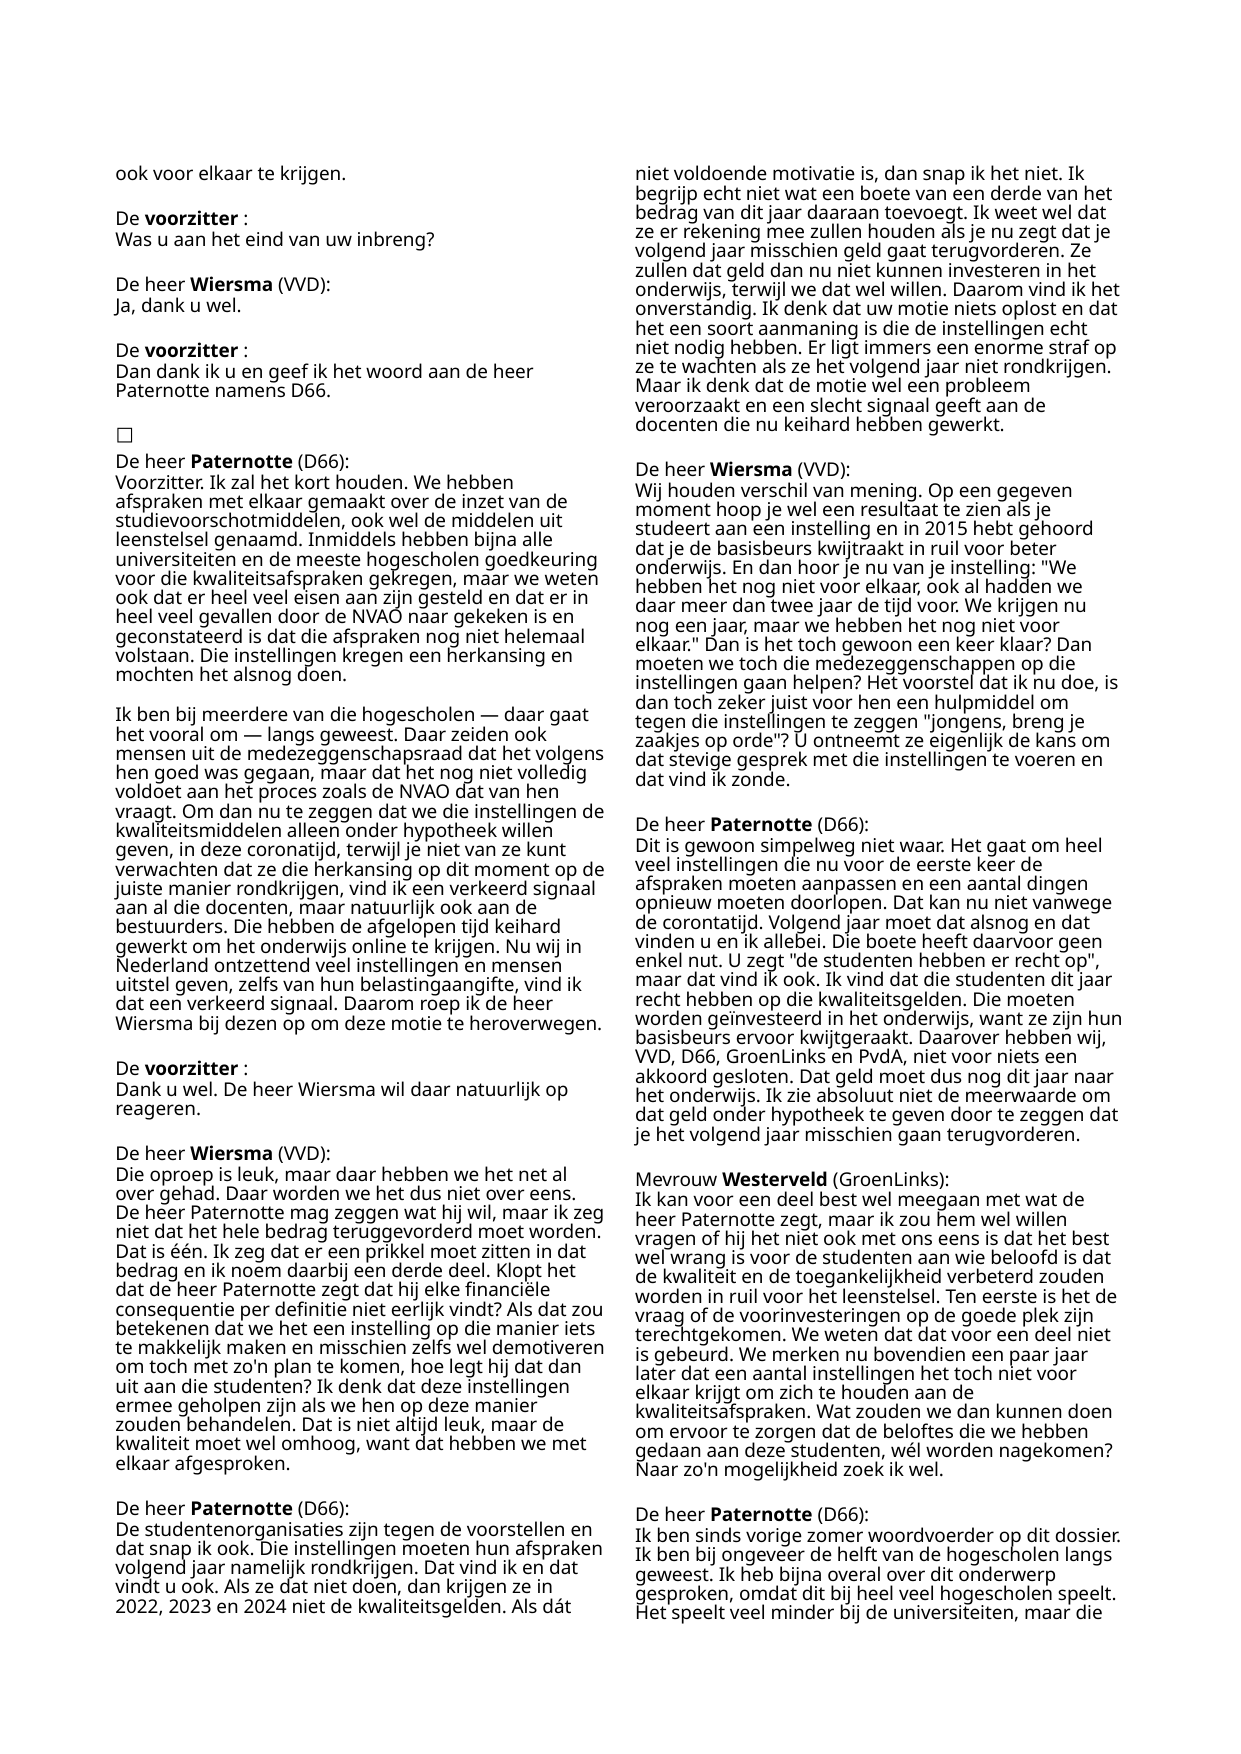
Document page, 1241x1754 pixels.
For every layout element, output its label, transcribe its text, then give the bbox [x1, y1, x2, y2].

text De heer Paternotte (D66): [115, 1495, 605, 1521]
text De heer Wiersma (VVD): [115, 1140, 605, 1166]
text De heer Wiersma (VVD): [635, 456, 1125, 482]
text ⬜ [115, 422, 605, 448]
text Die oproep is leuk, maar daar hebben we het net al over gehad. Daar worden we het dus niet over eens. De heer Paternotte mag zeggen wat hij wil, maar ik zeg niet dat het hele bedrag teruggevorderd moet worden. Dat is één. Ik zeg dat er een prikkel moet zitten in dat bedrag en ik noem daarbij een derde deel. Klopt het dat de heer Paternotte zegt dat hij elke financiële consequentie per definitie niet eerlijk vindt? Als dat zou betekenen dat we het een instelling op die manier iets te makkelijk maken en misschien zelfs wel demotiveren om toch met zo'n plan te komen, hoe legt hij dat dan uit aan die studenten? Ik denk dat deze instellingen ermee geholpen zijn als we hen op deze manier zouden behandelen. Dat is niet altijd leuk, maar de kwaliteit moet wel omhoog, want dat hebben we met elkaar afgesproken. [115, 1166, 605, 1474]
text Dan dank ik u en geef ik het woord aan de heer Paternotte namens D66. [115, 363, 605, 401]
text De heer Paternotte (D66): [635, 1501, 1125, 1527]
text ook voor elkaar te krijgen. [115, 165, 605, 184]
text De heer Paternotte (D66): [115, 448, 605, 474]
text Ik ben sinds vorige zomer woordvoerder op dit dossier. Ik ben bij ongeveer de helft van de hogescholen langs geweest. Ik heb bijna overal over dit onderwerp gesproken, omdat dit bij heel veel hogescholen speelt. Het speelt veel minder bij de universiteiten, maar die [635, 1527, 1125, 1623]
text Ik ben bij meerdere van die hogescholen — daar gaat het vooral om — langs geweest. Daar zeiden ook mensen uit de medezeggenschapsraad dat het volgens hen goed was gegaan, maar dat het nog niet volledig voldoet aan het proces zoals de NVAO dat van hen vraagt. Om dan nu te zeggen dat we die instellingen de kwaliteitsmiddelen alleen onder hypotheek willen geven, in deze coronatijd, terwijl je niet van ze kunt verwachten dat ze die herkansing op dit moment op de juiste manier rondkrijgen, vind ik een verkeerd signaal aan al die docenten, maar natuurlijk ook aan de bestuurders. Die hebben de afgelopen tijd keihard gewerkt om het onderwijs online te krijgen. Nu wij in Nederland ontzettend veel instellingen en mensen uitstel geven, zelfs van hun belastingaangifte, vind ik dat een verkeerd signaal. Daarom roep ik de heer Wiersma bij dezen op om deze motie te heroverwegen. [115, 706, 605, 1034]
text Dank u wel. De heer Wiersma wil daar natuurlijk op reageren. [115, 1081, 605, 1119]
text Mevrouw Westerveld (GroenLinks): [635, 1166, 1125, 1191]
text De heer Wiersma (VVD): [115, 271, 605, 297]
text De voorzitter : [115, 337, 605, 363]
text Wij houden verschil van mening. Op een gegeven moment hoop je wel een resultaat te zien als je studeert aan een instelling en in 2015 hebt gehoord dat je de basisbeurs kwijtraakt in ruil voor beter onderwijs. En dan hoor je nu van je instelling: "We hebben het nog niet voor elkaar, ook al hadden we daar meer dan twee jaar de tijd voor. We krijgen nu nog een jaar, maar we hebben het nog niet voor elkaar." Dan is het toch gewoon een keer klaar? Dan moeten we toch die medezeggenschappen op die instellingen gaan helpen? Het voorstel dat ik nu doe, is dan toch zeker juist voor hen een hulpmiddel om tegen die instellingen te zeggen "jongens, breng je zaakjes op orde"? U ontneemt ze eigenlijk de kans om dat stevige gesprek met die instellingen te voeren en dat vind ik zonde. [635, 482, 1125, 790]
text De voorzitter : [115, 205, 605, 231]
text De studentenorganisaties zijn tegen de voorstellen en dat snap ik ook. Die instellingen moeten hun afspraken volgend jaar namelijk rondkrijgen. Dat vind ik en dat vindt u ook. Als ze dat niet doen, dan krijgen ze in 2022, 2023 en 2024 niet de kwaliteitsgelden. Als dát [115, 1521, 605, 1617]
text Ik kan voor een deel best wel meegaan met wat de heer Paternotte zegt, maar ik zou hem wel willen vragen of hij het niet ook met ons eens is dat het best wel wrang is voor de studenten aan wie beloofd is dat de kwaliteit en de toegankelijkheid verbeterd zouden worden in ruil voor het leenstelsel. Ten eerste is het de vraag of de voorinvesteringen op de goede plek zijn terechtgekomen. We weten dat dat voor een deel niet is gebeurd. We merken nu bovendien een paar jaar later dat een aantal instellingen het toch niet voor elkaar krijgt om zich te houden aan de kwaliteitsafspraken. Wat zouden we dan kunnen doen om ervoor te zorgen dat de beloftes die we hebben gedaan aan deze studenten, wél worden nagekomen? Naar zo'n mogelijkheid zoek ik wel. [635, 1191, 1125, 1481]
text De voorzitter : [115, 1055, 605, 1081]
text Dit is gewoon simpelweg niet waar. Het gaat om heel veel instellingen die nu voor de eerste keer de afspraken moeten aanpassen en een aantal dingen opnieuw moeten doorlopen. Dat kan nu niet vanwege de corontatijd. Volgend jaar moet dat alsnog en dat vinden u en ik allebei. Die boete heeft daarvoor geen enkel nut. U zegt "de studenten hebben er recht op", maar dat vind ik ook. Ik vind dat die studenten dit jaar recht hebben op die kwaliteitsgelden. Die moeten worden geïnvesteerd in het onderwijs, want ze zijn hun basisbeurs ervoor kwijtgeraakt. Daarover hebben wij, VVD, D66, GroenLinks en PvdA, niet voor niets een akkoord gesloten. Dat geld moet dus nog dit jaar naar het onderwijs. Ik zie absoluut niet de meerwaarde om dat geld onder hypotheek te geven door te zeggen dat je het volgend jaar misschien gaan terugvorderen. [635, 837, 1125, 1145]
text niet voldoende motivatie is, dan snap ik het niet. Ik begrijp echt niet wat een boete van een derde van het bedrag van dit jaar daaraan toevoegt. Ik weet wel dat ze er rekening mee zullen houden als je nu zegt dat je volgend jaar misschien geld gaat terugvorderen. Ze zullen dat geld dan nu niet kunnen investeren in het onderwijs, terwijl we dat wel willen. Daarom vind ik het onverstandig. Ik denk dat uw motie niets oplost en dat het een soort aanmaning is die de instellingen echt niet nodig hebben. Er ligt immers een enorme straf op ze te wachten als ze het volgend jaar niet rondkrijgen. Maar ik denk dat de motie wel een probleem veroorzaakt en een slecht signaal geeft aan de docenten die nu keihard hebben gewerkt. [635, 165, 1125, 435]
text Ja, dank u wel. [115, 297, 605, 316]
text Voorzitter. Ik zal het kort houden. We hebben afspraken met elkaar gemaakt over de inzet van de studievoorschotmiddelen, ook wel de middelen uit leenstelsel genaamd. Inmiddels hebben bijna alle universiteiten en de meeste hogescholen goedkeuring voor die kwaliteitsafspraken gekregen, maar we weten ook dat er heel veel eisen aan zijn gesteld en dat er in heel veel gevallen door de NVAO naar gekeken is en geconstateerd is dat die afspraken nog niet helemaal volstaan. Die instellingen kregen een herkansing en mochten het alsnog doen. [115, 474, 605, 686]
text Was u aan het eind van uw inbreng? [115, 231, 605, 250]
text De heer Paternotte (D66): [635, 811, 1125, 837]
